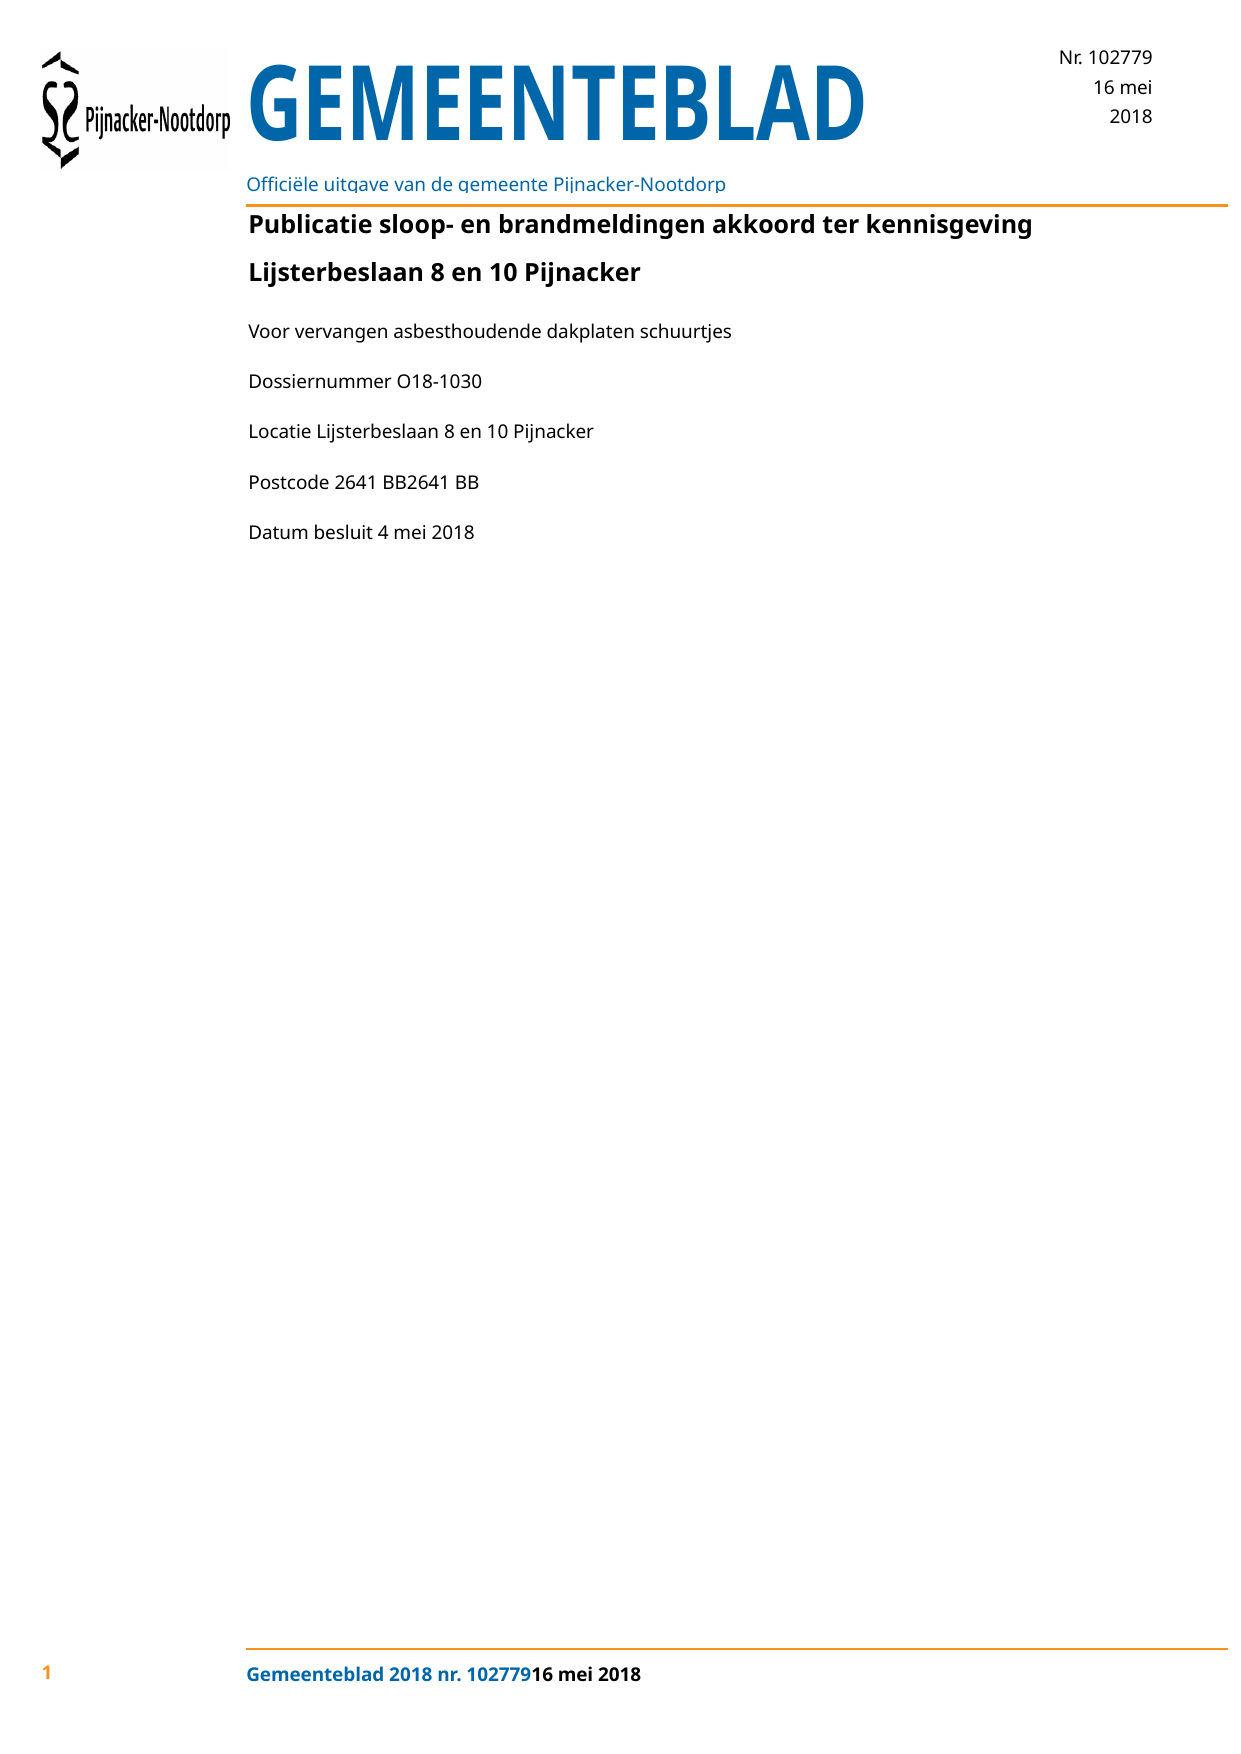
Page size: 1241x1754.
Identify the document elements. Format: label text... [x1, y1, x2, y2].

text Dossiernummer O18-1030 [248, 368, 1152, 394]
text Locatie Lijsterbeslaan 8 en 10 Pijnacker [248, 419, 1152, 444]
picture [41, 47, 231, 172]
text Postcode 2641 BB2641 BB [248, 469, 1152, 495]
text Publicatie sloop- en brandmeldingen akkoord ter kennisgeving Lijsterbeslaan 8 en 10 Pijnacker [248, 207, 1152, 288]
text Voor vervangen asbesthoudende dakplaten schuurtjes [248, 318, 1152, 344]
text Datum besluit 4 mei 2018 [248, 519, 1152, 545]
